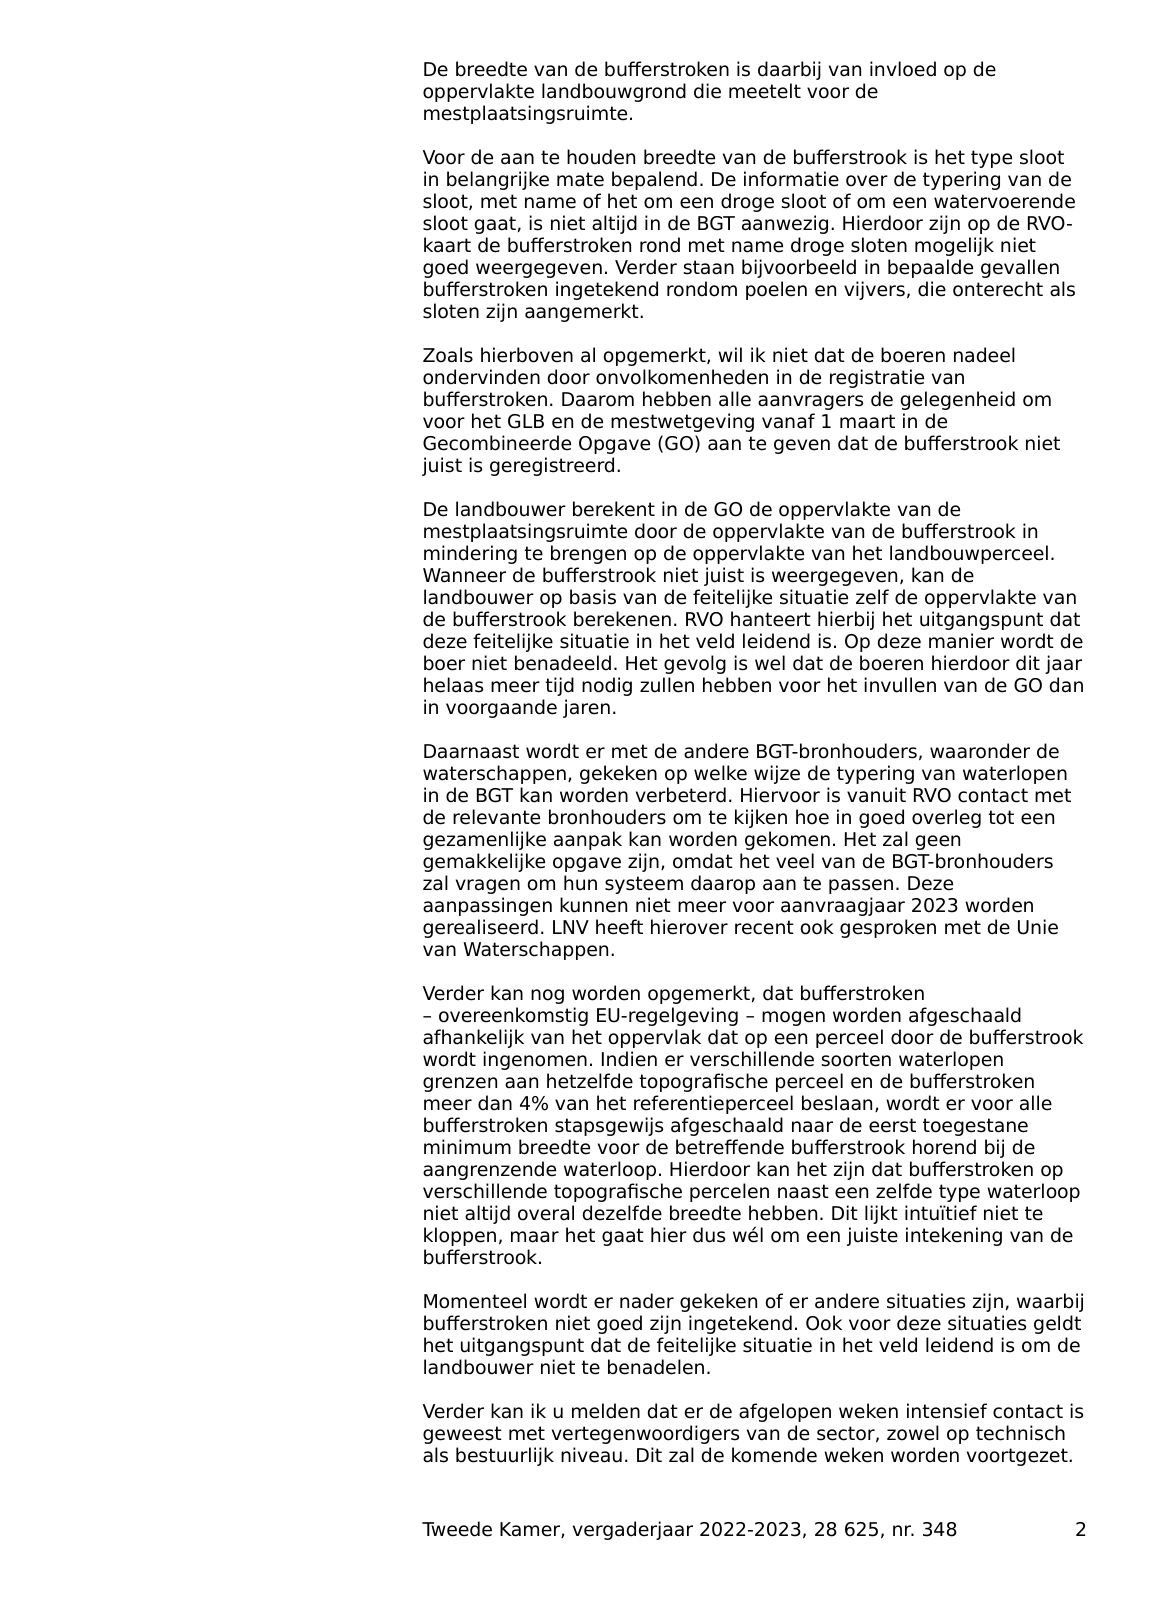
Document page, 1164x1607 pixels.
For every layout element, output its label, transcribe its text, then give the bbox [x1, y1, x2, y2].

text De breedte van de bufferstroken is daarbij van invloed op de oppervlakte landbouwgrond die meetelt voor de mestplaatsingsruimte. [422, 59, 1087, 125]
text Verder kan ik u melden dat er de afgelopen weken intensief contact is geweest met vertegenwoordigers van de sector, zowel op technisch als bestuurlijk niveau. Dit zal de komende weken worden voortgezet. [422, 1401, 1087, 1467]
text De landbouwer berekent in de GO de oppervlakte van de mestplaatsingsruimte door de oppervlakte van de bufferstrook in mindering te brengen op de oppervlakte van het landbouwperceel. Wanneer de bufferstrook niet juist is weergegeven, kan de landbouwer op basis van de feitelijke situatie zelf de oppervlakte van de bufferstrook berekenen. RVO hanteert hierbij het uitgangspunt dat deze feitelijke situatie in het veld leidend is. Op deze manier wordt de boer niet benadeeld. Het gevolg is wel dat de boeren hierdoor dit jaar helaas meer tijd nodig zullen hebben voor het invullen van de GO dan in voorgaande jaren. [422, 499, 1087, 719]
text Voor de aan te houden breedte van de bufferstrook is het type sloot in belangrijke mate bepalend. De informatie over de typering van de sloot, met name of het om een droge sloot of om een watervoerende sloot gaat, is niet altijd in de BGT aanwezig. Hierdoor zijn op de RVO-kaart de bufferstroken rond met name droge sloten mogelijk niet goed weergegeven. Verder staan bijvoorbeeld in bepaalde gevallen bufferstroken ingetekend rondom poelen en vijvers, die onterecht als sloten zijn aangemerkt. [422, 147, 1087, 323]
text Momenteel wordt er nader gekeken of er andere situaties zijn, waarbij bufferstroken niet goed zijn ingetekend. Ook voor deze situaties geldt het uitgangspunt dat de feitelijke situatie in het veld leidend is om de landbouwer niet te benadelen. [422, 1291, 1087, 1379]
text Verder kan nog worden opgemerkt, dat bufferstroken – overeenkomstig EU-regelgeving – mogen worden afgeschaald afhankelijk van het oppervlak dat op een perceel door de bufferstrook wordt ingenomen. Indien er verschillende soorten waterlopen grenzen aan hetzelfde topografische perceel en de bufferstroken meer dan 4% van het referentieperceel beslaan, wordt er voor alle bufferstroken stapsgewijs afgeschaald naar de eerst toegestane minimum breedte voor de betreffende bufferstrook horend bij de aangrenzende waterloop. Hierdoor kan het zijn dat bufferstroken op verschillende topografische percelen naast een zelfde type waterloop niet altijd overal dezelfde breedte hebben. Dit lijkt intuïtief niet te kloppen, maar het gaat hier dus wél om een juiste intekening van de bufferstrook. [422, 983, 1087, 1269]
text Daarnaast wordt er met de andere BGT-bronhouders, waaronder de waterschappen, gekeken op welke wijze de typering van waterlopen in de BGT kan worden verbeterd. Hiervoor is vanuit RVO contact met de relevante bronhouders om te kijken hoe in goed overleg tot een gezamenlijke aanpak kan worden gekomen. Het zal geen gemakkelijke opgave zijn, omdat het veel van de BGT-bronhouders zal vragen om hun systeem daarop aan te passen. Deze aanpassingen kunnen niet meer voor aanvraagjaar 2023 worden gerealiseerd. LNV heeft hierover recent ook gesproken met de Unie van Waterschappen. [422, 741, 1087, 961]
text Zoals hierboven al opgemerkt, wil ik niet dat de boeren nadeel ondervinden door onvolkomenheden in de registratie van bufferstroken. Daarom hebben alle aanvragers de gelegenheid om voor het GLB en de mestwetgeving vanaf 1 maart in de Gecombineerde Opgave (GO) aan te geven dat de bufferstrook niet juist is geregistreerd. [422, 345, 1087, 477]
